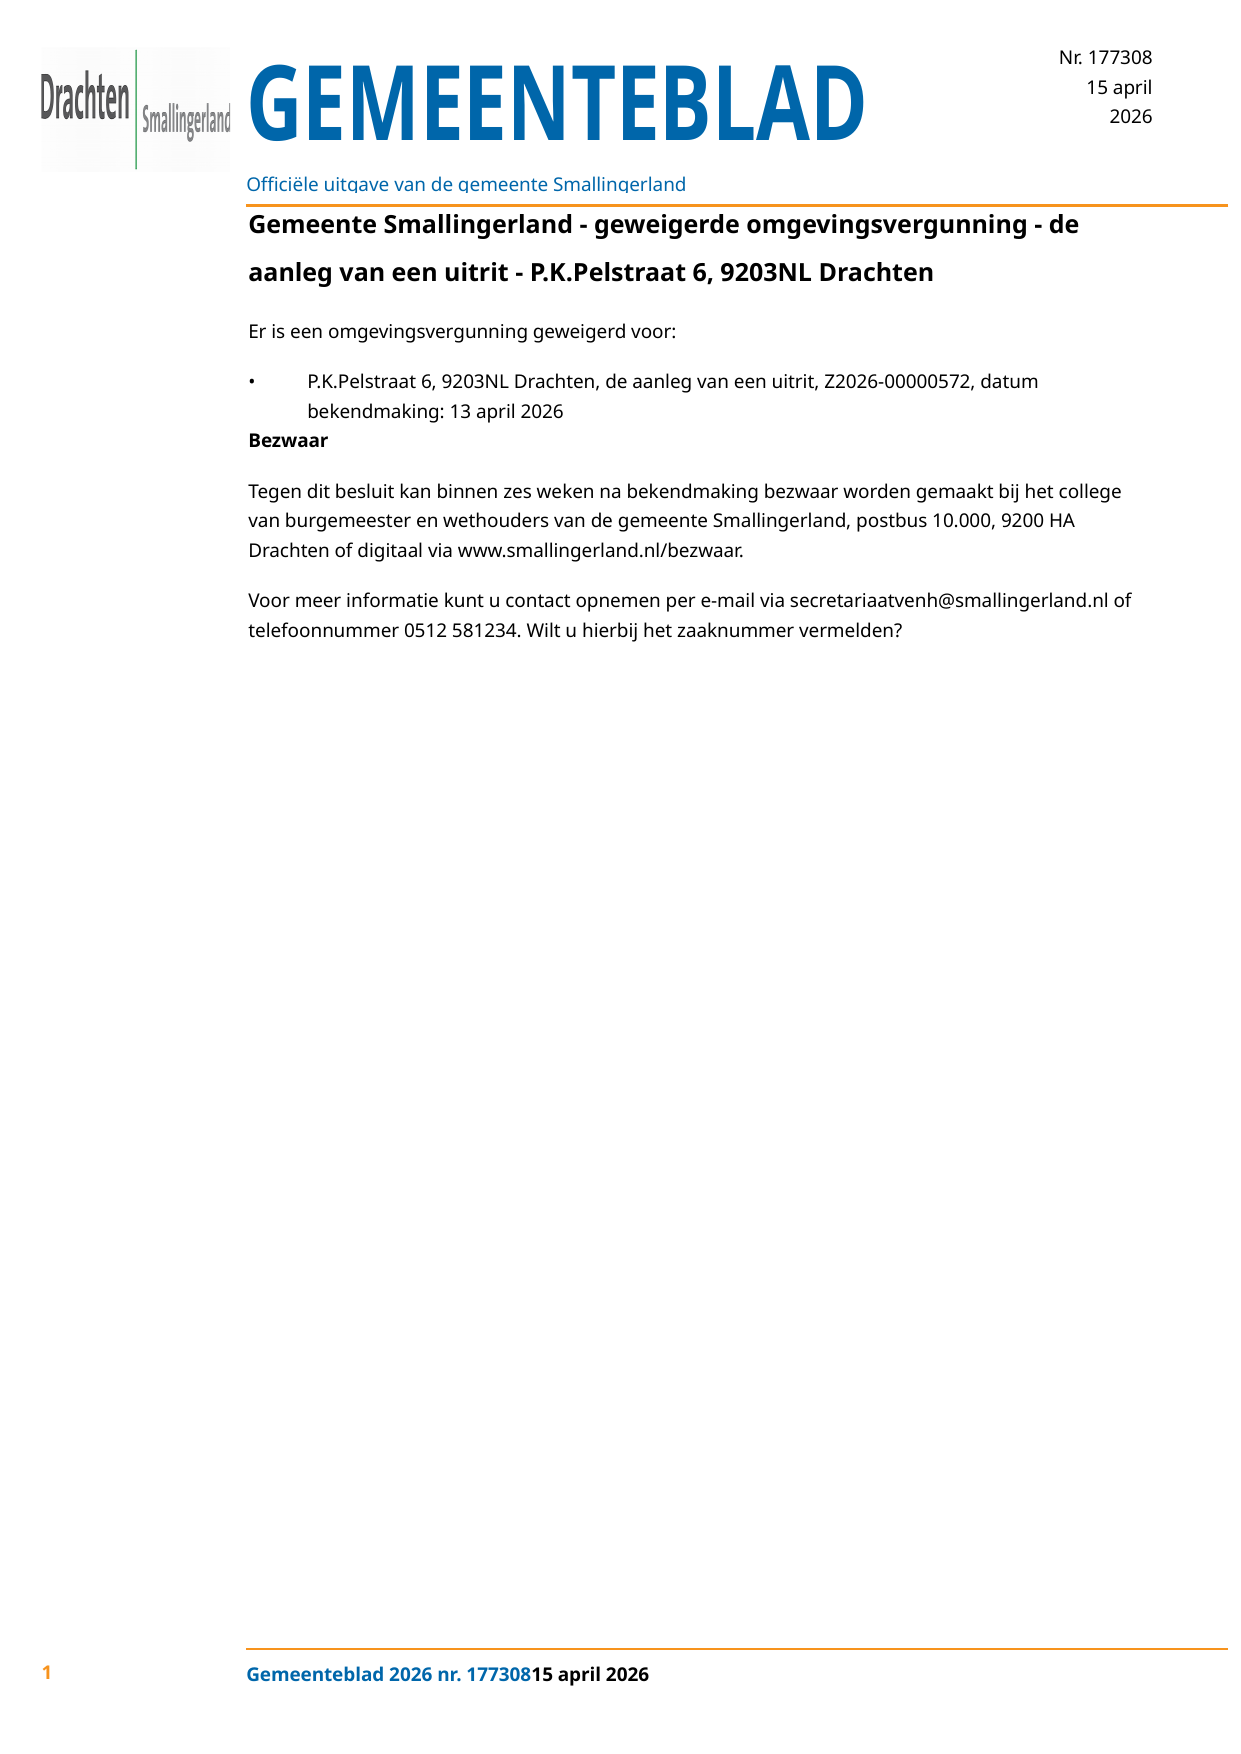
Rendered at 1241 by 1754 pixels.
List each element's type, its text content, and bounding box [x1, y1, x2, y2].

text Tegen dit besluit kan binnen zes weken na bekendmaking bezwaar worden gemaakt bij het college van burgemeester en wethouders van de gemeente Smallingerland, postbus 10.000, 9200 HA Drachten of digitaal via www.smallingerland.nl/bezwaar. [248, 478, 1152, 563]
picture [41, 47, 231, 172]
text Gemeente Smallingerland - geweigerde omgevingsvergunning - de aanleg van een uitrit - P.K.Pelstraat 6, 9203NL Drachten [248, 207, 1152, 288]
text Voor meer informatie kunt u contact opnemen per e-mail via secretariaatvenh@smallingerland.nl of telefoonnummer 0512 581234. Wilt u hierbij het zaaknummer vermelden? [248, 587, 1152, 643]
list P.K.Pelstraat 6, 9203NL Drachten, de aanleg van een uitrit, Z2026-00000572, datum bekendmaking: 13 april 2026 [248, 368, 1152, 424]
text Bezwaar [248, 427, 1152, 453]
text Er is een omgevingsvergunning geweigerd voor: [248, 318, 1152, 344]
